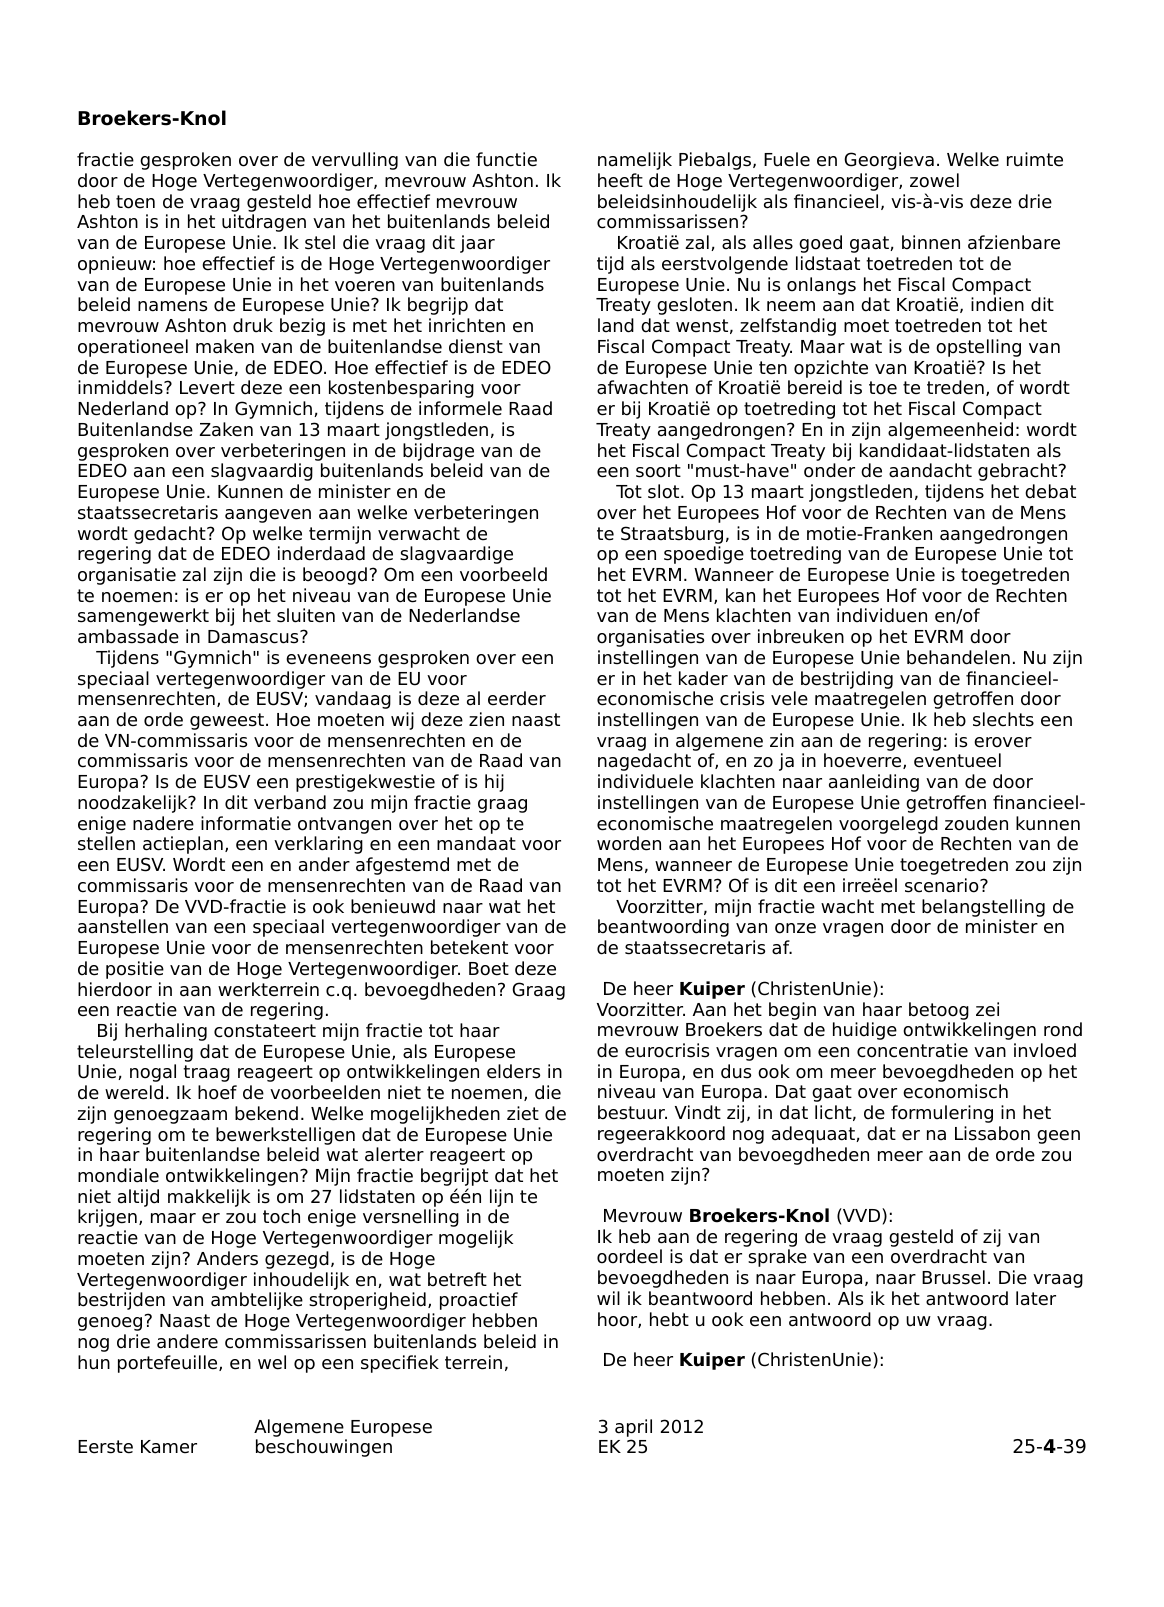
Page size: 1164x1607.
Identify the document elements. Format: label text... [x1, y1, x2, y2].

text Voorzitter. Aan het begin van haar betoog zei mevrouw Broekers dat de huidige ontwikkelingen rond de eurocrisis vragen om een concentratie van invloed in Europa, en dus ook om meer bevoegdheden op het niveau van Europa. Dat gaat over economisch bestuur. Vindt zij, in dat licht, de formulering in het regeerakkoord nog adequaat, dat er na Lissabon geen overdracht van bevoegdheden meer aan de orde zou moeten zijn? [596, 999, 1087, 1186]
text namelijk Piebalgs, Fuele en Georgieva. Welke ruimte heeft de Hoge Vertegenwoordiger, zowel beleidsinhoudelijk als financieel, vis-à-vis deze drie commissarissen? [596, 150, 1087, 233]
text fractie gesproken over de vervulling van die functie door de Hoge Vertegenwoordiger, mevrouw Ashton. Ik heb toen de vraag gesteld hoe effectief mevrouw Ashton is in het uitdragen van het buitenlands beleid van de Europese Unie. Ik stel die vraag dit jaar opnieuw: hoe effectief is de Hoge Vertegenwoordiger van de Europese Unie in het voeren van buitenlands beleid namens de Europese Unie? Ik begrijp dat mevrouw Ashton druk bezig is met het inrichten en operationeel maken van de buitenlandse dienst van de Europese Unie, de EDEO. Hoe effectief is de EDEO inmiddels? Levert deze een kostenbesparing voor Nederland op? In Gymnich, tijdens de informele Raad Buitenlandse Zaken van 13 maart jongstleden, is gesproken over verbeteringen in de bijdrage van de EDEO aan een slagvaardig buitenlands beleid van de Europese Unie. Kunnen de minister en de staatssecretaris aangeven aan welke verbeteringen wordt gedacht? Op welke termijn verwacht de regering dat de EDEO inderdaad de slagvaardige organisatie zal zijn die is beoogd? Om een voorbeeld te noemen: is er op het niveau van de Europese Unie samengewerkt bij het sluiten van de Nederlandse ambassade in Damascus? [77, 150, 567, 648]
text Tot slot. Op 13 maart jongstleden, tijdens het debat over het Europees Hof voor de Rechten van de Mens te Straatsburg, is in de motie-Franken aangedrongen op een spoedige toetreding van de Europese Unie tot het EVRM. Wanneer de Europese Unie is toegetreden tot het EVRM, kan het Europees Hof voor de Rechten van de Mens klachten van individuen en/of organisaties over inbreuken op het EVRM door instellingen van de Europese Unie behandelen. Nu zijn er in het kader van de bestrijding van de financieel-economische crisis vele maatregelen getroffen door instellingen van de Europese Unie. Ik heb slechts een vraag in algemene zin aan de regering: is erover nagedacht of, en zo ja in hoeverre, eventueel individuele klachten naar aanleiding van de door instellingen van de Europese Unie getroffen financieel-economische maatregelen voorgelegd zouden kunnen worden aan het Europees Hof voor de Rechten van de Mens, wanneer de Europese Unie toegetreden zou zijn tot het EVRM? Of is dit een irreëel scenario? [596, 482, 1087, 896]
text Bij herhaling constateert mijn fractie tot haar teleurstelling dat de Europese Unie, als Europese Unie, nogal traag reageert op ontwikkelingen elders in de wereld. Ik hoef de voorbeelden niet te noemen, die zijn genoegzaam bekend. Welke mogelijkheden ziet de regering om te bewerkstelligen dat de Europese Unie in haar buitenlandse beleid wat alerter reageert op mondiale ontwikkelingen? Mijn fractie begrijpt dat het niet altijd makkelijk is om 27 lidstaten op één lijn te krijgen, maar er zou toch enige versnelling in de reactie van de Hoge Vertegenwoordiger mogelijk moeten zijn? Anders gezegd, is de Hoge Vertegenwoordiger inhoudelijk en, wat betreft het bestrijden van ambtelijke stroperigheid, proactief genoeg? Naast de Hoge Vertegenwoordiger hebben nog drie andere commissarissen buitenlands beleid in hun portefeuille, en wel op een specifiek terrein, [77, 1021, 567, 1373]
text Voorzitter, mijn fractie wacht met belangstelling de beantwoording van onze vragen door de minister en de staatssecretaris af. [596, 896, 1087, 959]
text De heer Kuiper (ChristenUnie): [596, 979, 1087, 999]
text Ik heb aan de regering de vraag gesteld of zij van oordeel is dat er sprake van een overdracht van bevoegdheden is naar Europa, naar Brussel. Die vraag wil ik beantwoord hebben. Als ik het antwoord later hoor, hebt u ook een antwoord op uw vraag. [596, 1227, 1087, 1330]
text Tijdens "Gymnich" is eveneens gesproken over een speciaal vertegenwoordiger van de EU voor mensenrechten, de EUSV; vandaag is deze al eerder aan de orde geweest. Hoe moeten wij deze zien naast de VN-commissaris voor de mensenrechten en de commissaris voor de mensenrechten van de Raad van Europa? Is de EUSV een prestigekwestie of is hij noodzakelijk? In dit verband zou mijn fractie graag enige nadere informatie ontvangen over het op te stellen actieplan, een verklaring en een mandaat voor een EUSV. Wordt een en ander afgestemd met de commissaris voor de mensenrechten van de Raad van Europa? De VVD-fractie is ook benieuwd naar wat het aanstellen van een speciaal vertegenwoordiger van de Europese Unie voor de mensenrechten betekent voor de positie van de Hoge Vertegenwoordiger. Boet deze hierdoor in aan werkterrein c.q. bevoegdheden? Graag een reactie van de regering. [77, 648, 567, 1021]
text De heer Kuiper (ChristenUnie): [596, 1350, 1087, 1371]
text Mevrouw Broekers-Knol (VVD): [596, 1206, 1087, 1227]
text Kroatië zal, als alles goed gaat, binnen afzienbare tijd als eerstvolgende lidstaat toetreden tot de Europese Unie. Nu is onlangs het Fiscal Compact Treaty gesloten. Ik neem aan dat Kroatië, indien dit land dat wenst, zelfstandig moet toetreden tot het Fiscal Compact Treaty. Maar wat is de opstelling van de Europese Unie ten opzichte van Kroatië? Is het afwachten of Kroatië bereid is toe te treden, of wordt er bij Kroatië op toetreding tot het Fiscal Compact Treaty aangedrongen? En in zijn algemeenheid: wordt het Fiscal Compact Treaty bij kandidaat-lidstaten als een soort "must-have" onder de aandacht gebracht? [596, 233, 1087, 482]
